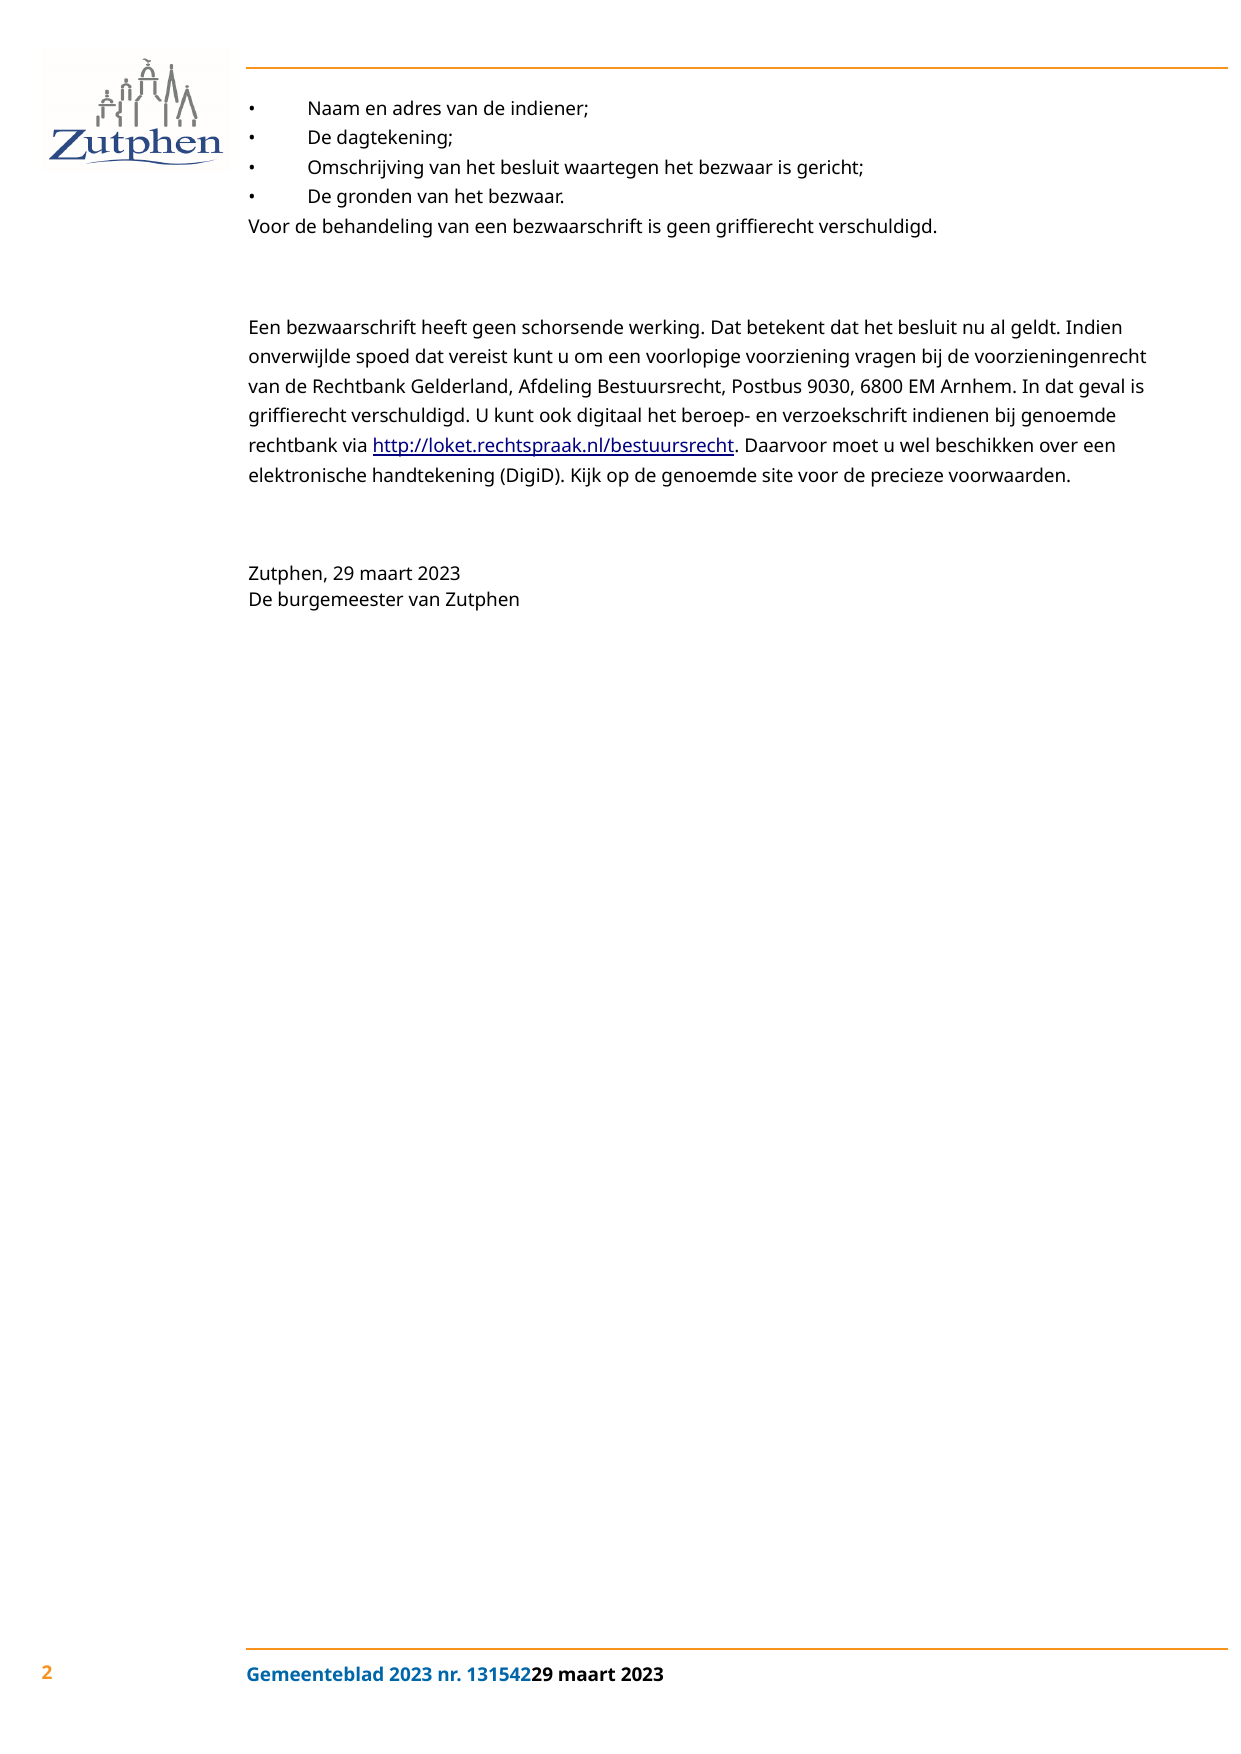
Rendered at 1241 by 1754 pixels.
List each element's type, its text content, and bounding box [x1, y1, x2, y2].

list De gronden van het bezwaar. [248, 183, 1152, 209]
list De dagtekening; [248, 124, 1152, 150]
text Voor de behandeling van een bezwaarschrift is geen griffierecht verschuldigd. [248, 213, 1152, 239]
picture [41, 47, 231, 172]
text Een bezwaarschrift heeft geen schorsende werking. Dat betekent dat het besluit nu al geldt. Indien onverwijlde spoed dat vereist kunt u om een voorlopige voorziening vragen bij de voorzieningenrecht van de Rechtbank Gelderland, Afdeling Bestuursrecht, Postbus 9030, 6800 EM Arnhem. In dat geval is griffierecht verschuldigd. U kunt ook digitaal het beroep- en verzoekschrift indienen bij genoemde rechtbank via http://loket.rechtspraak.nl/bestuursrecht. Daarvoor moet u wel beschikken over een elektronische handtekening (DigiD). Kijk op de genoemde site voor de precieze voorwaarden. [248, 314, 1152, 488]
list Omschrijving van het besluit waartegen het bezwaar is gericht; [248, 154, 1152, 180]
text De burgemeester van Zutphen [248, 586, 1152, 612]
list Naam en adres van de indiener; [248, 95, 1152, 121]
text Zutphen, 29 maart 2023 [248, 560, 1152, 586]
